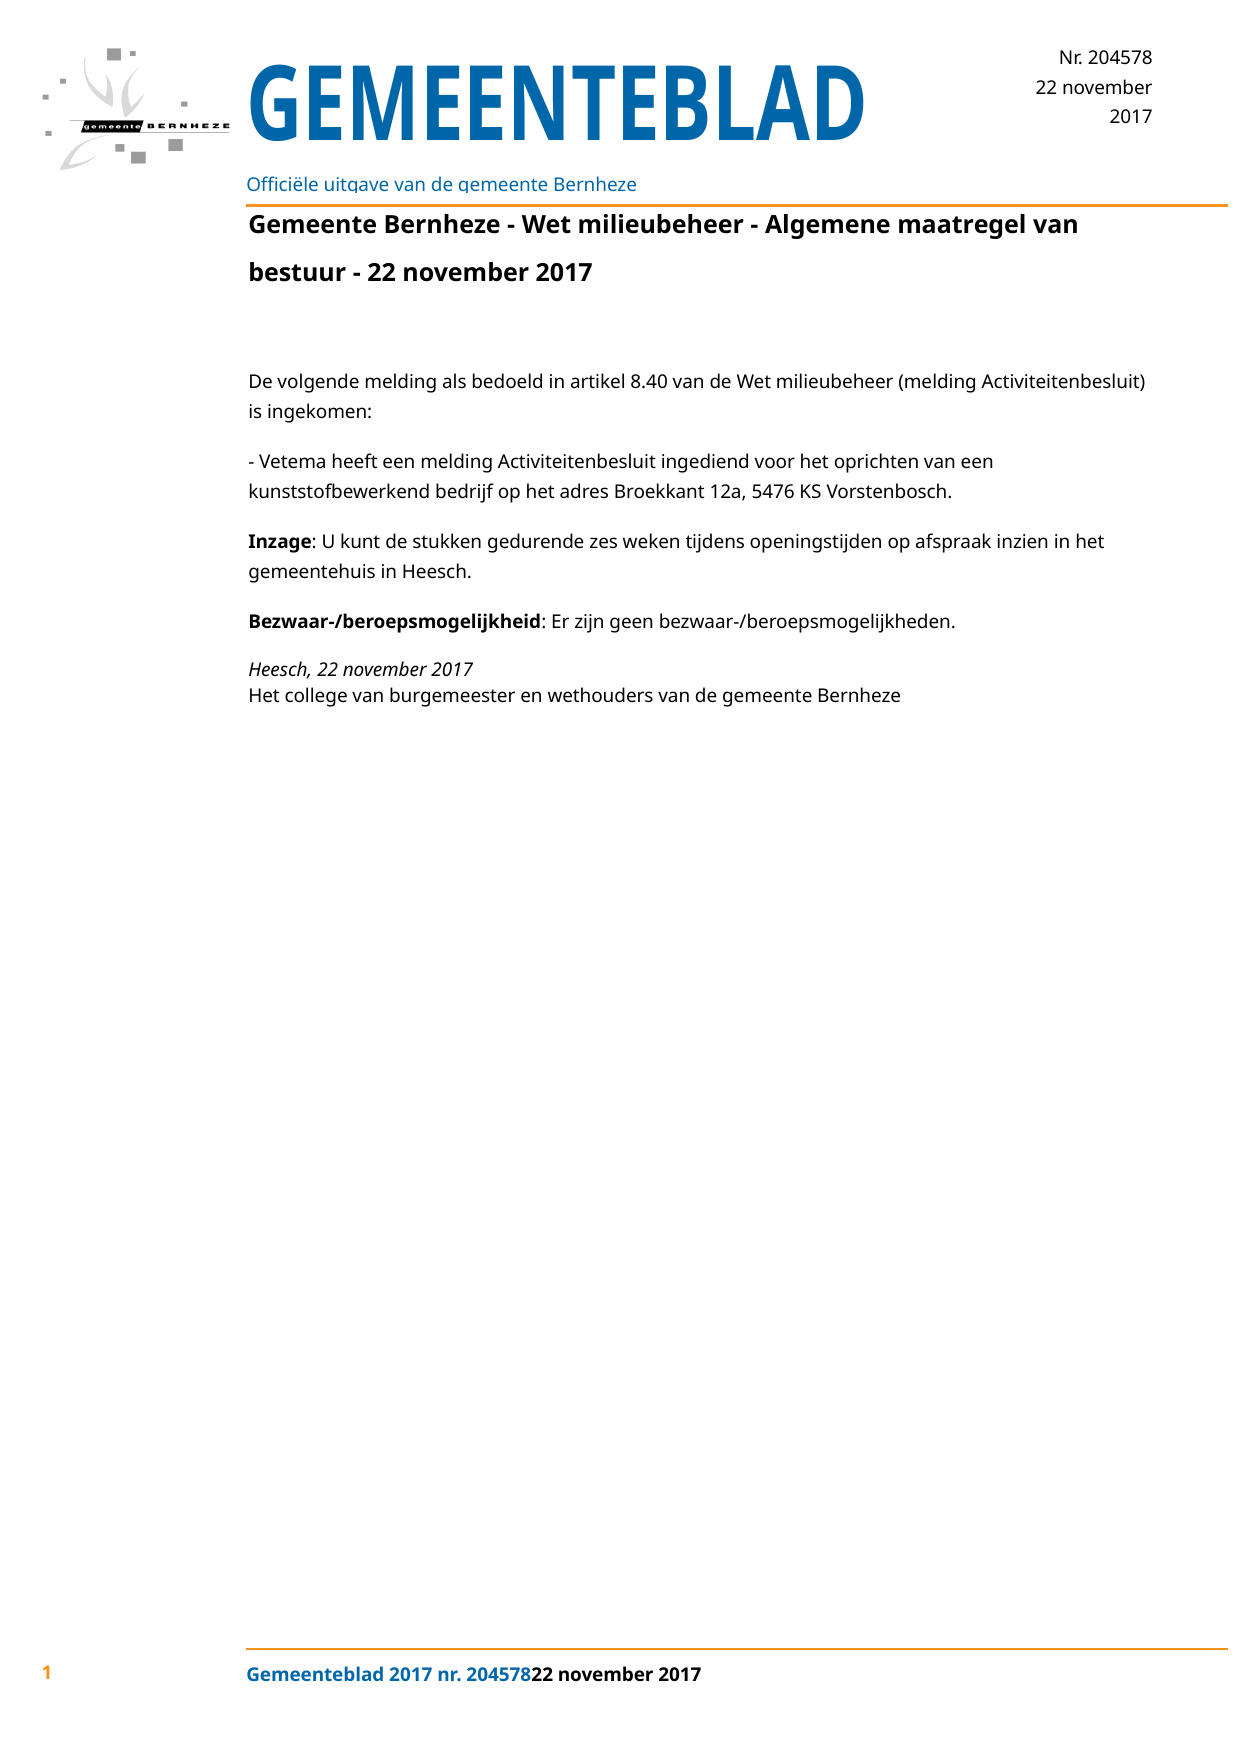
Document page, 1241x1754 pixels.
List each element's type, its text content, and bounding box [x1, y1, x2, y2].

text De volgende melding als bedoeld in artikel 8.40 van de Wet milieubeheer (melding Activiteitenbesluit) is ingekomen: [248, 368, 1152, 424]
text Heesch, 22 november 2017 [248, 656, 1152, 682]
text Het college van burgemeester en wethouders van de gemeente Bernheze [248, 682, 1152, 708]
text Inzage: U kunt de stukken gedurende zes weken tijdens openingstijden op afspraak inzien in het gemeentehuis in Heesch. [248, 528, 1152, 584]
text - Vetema heeft een melding Activiteitenbesluit ingediend voor het oprichten van een kunststofbewerkend bedrijf op het adres Broekkant 12a, 5476 KS Vorstenbosch. [248, 448, 1152, 504]
text Bezwaar-/beroepsmogelijkheid: Er zijn geen bezwaar-/beroepsmogelijkheden. [248, 608, 1152, 634]
text Gemeente Bernheze - Wet milieubeheer - Algemene maatregel van bestuur - 22 november 2017 [248, 207, 1152, 288]
picture [41, 47, 231, 172]
